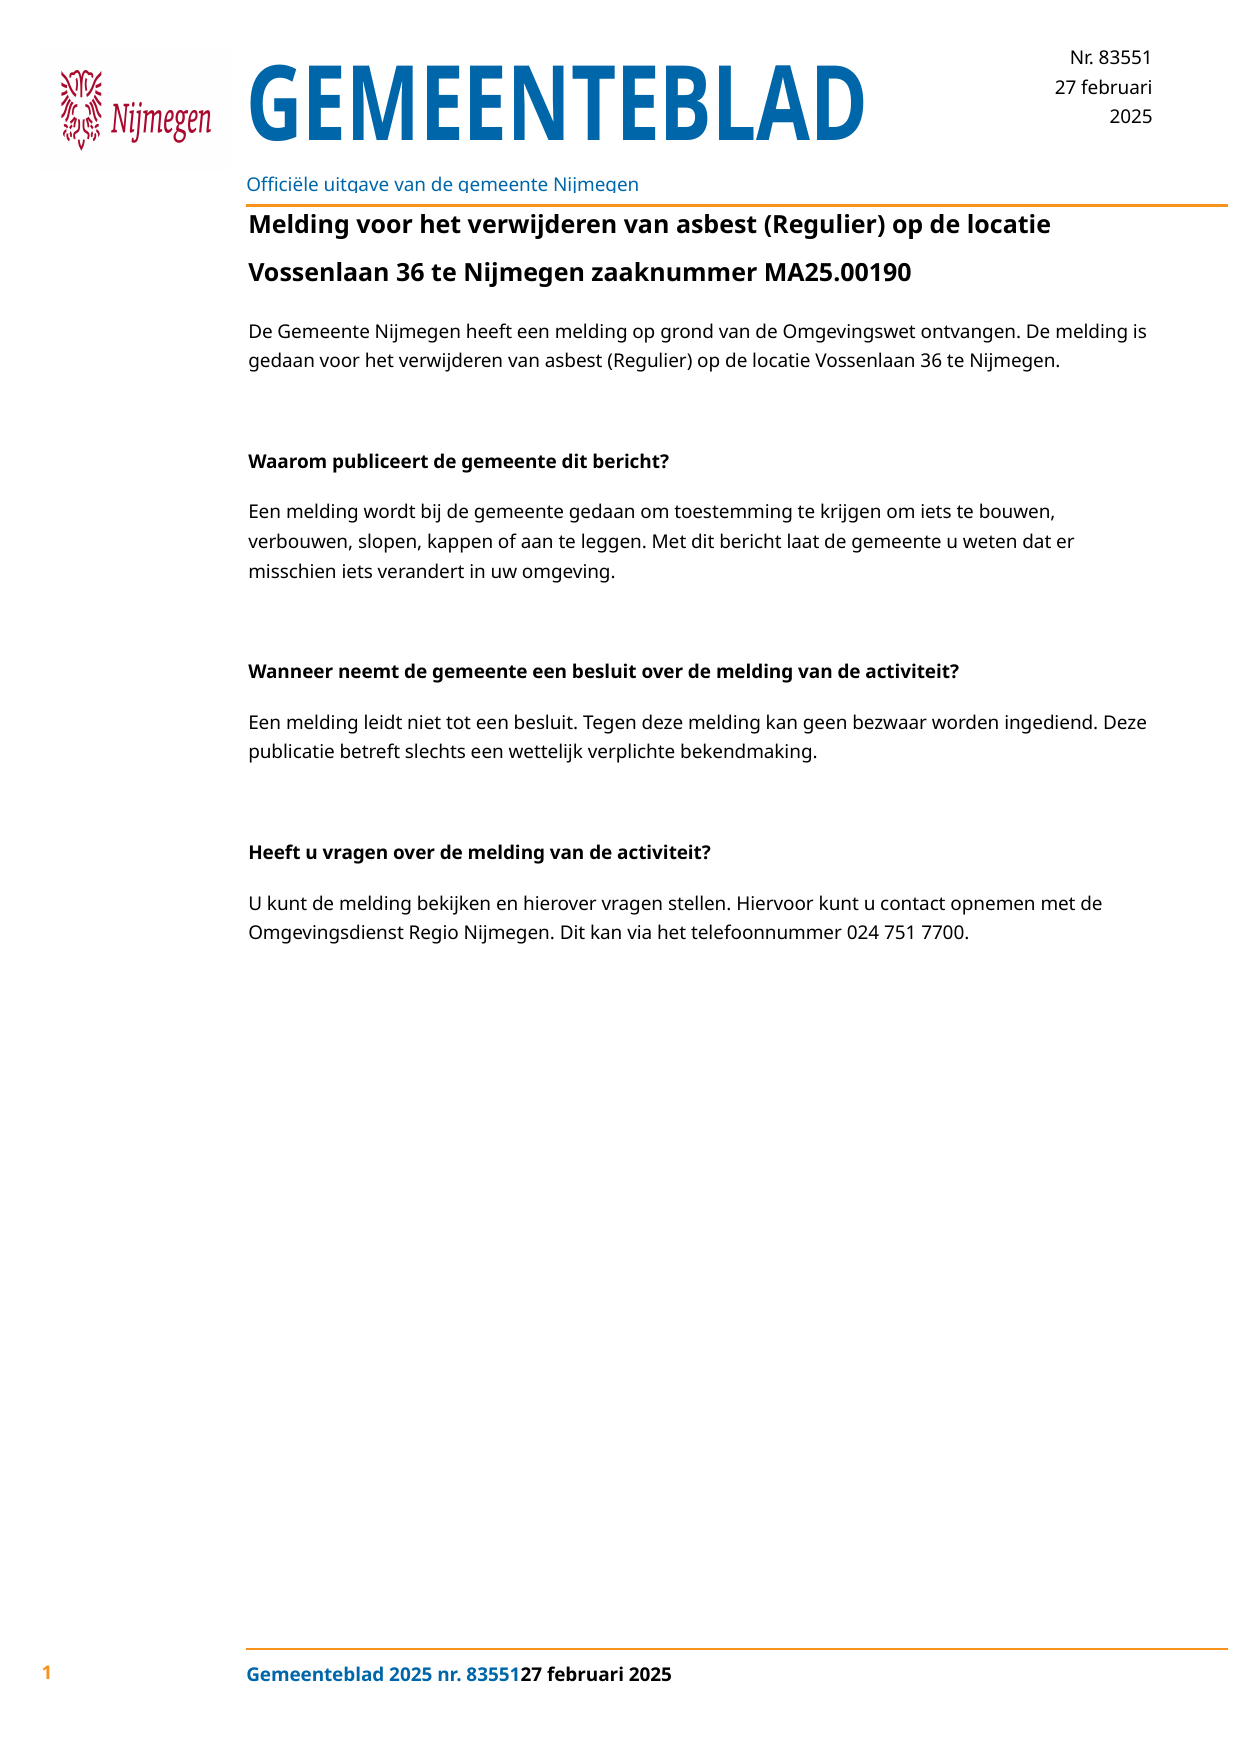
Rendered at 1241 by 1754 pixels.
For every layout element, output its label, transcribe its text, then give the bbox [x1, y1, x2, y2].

text Heeft u vragen over de melding van de activiteit? [248, 839, 1152, 865]
text Waarom publiceert de gemeente dit bericht? [248, 448, 1152, 474]
text U kunt de melding bekijken en hierover vragen stellen. Hiervoor kunt u contact opnemen met de Omgevingsdienst Regio Nijmegen. Dit kan via het telefoonnummer 024 751 7700. [248, 890, 1152, 945]
text Een melding wordt bij de gemeente gedaan om toestemming te krijgen om iets te bouwen, verbouwen, slopen, kappen of aan te leggen. Met dit bericht laat de gemeente u weten dat er misschien iets verandert in uw omgeving. [248, 499, 1152, 584]
text Een melding leidt niet tot een besluit. Tegen deze melding kan geen bezwaar worden ingediend. Deze publicatie betreft slechts een wettelijk verplichte bekendmaking. [248, 709, 1152, 764]
text De Gemeente Nijmegen heeft een melding op grond van de Omgevingswet ontvangen. De melding is gedaan voor het verwijderen van asbest (Regulier) op de locatie Vossenlaan 36 te Nijmegen. [248, 318, 1152, 373]
picture [41, 47, 231, 172]
text Wanneer neemt de gemeente een besluit over de melding van de activiteit? [248, 659, 1152, 684]
text Melding voor het verwijderen van asbest (Regulier) op de locatie Vossenlaan 36 te Nijmegen zaaknummer MA25.00190 [248, 207, 1152, 288]
